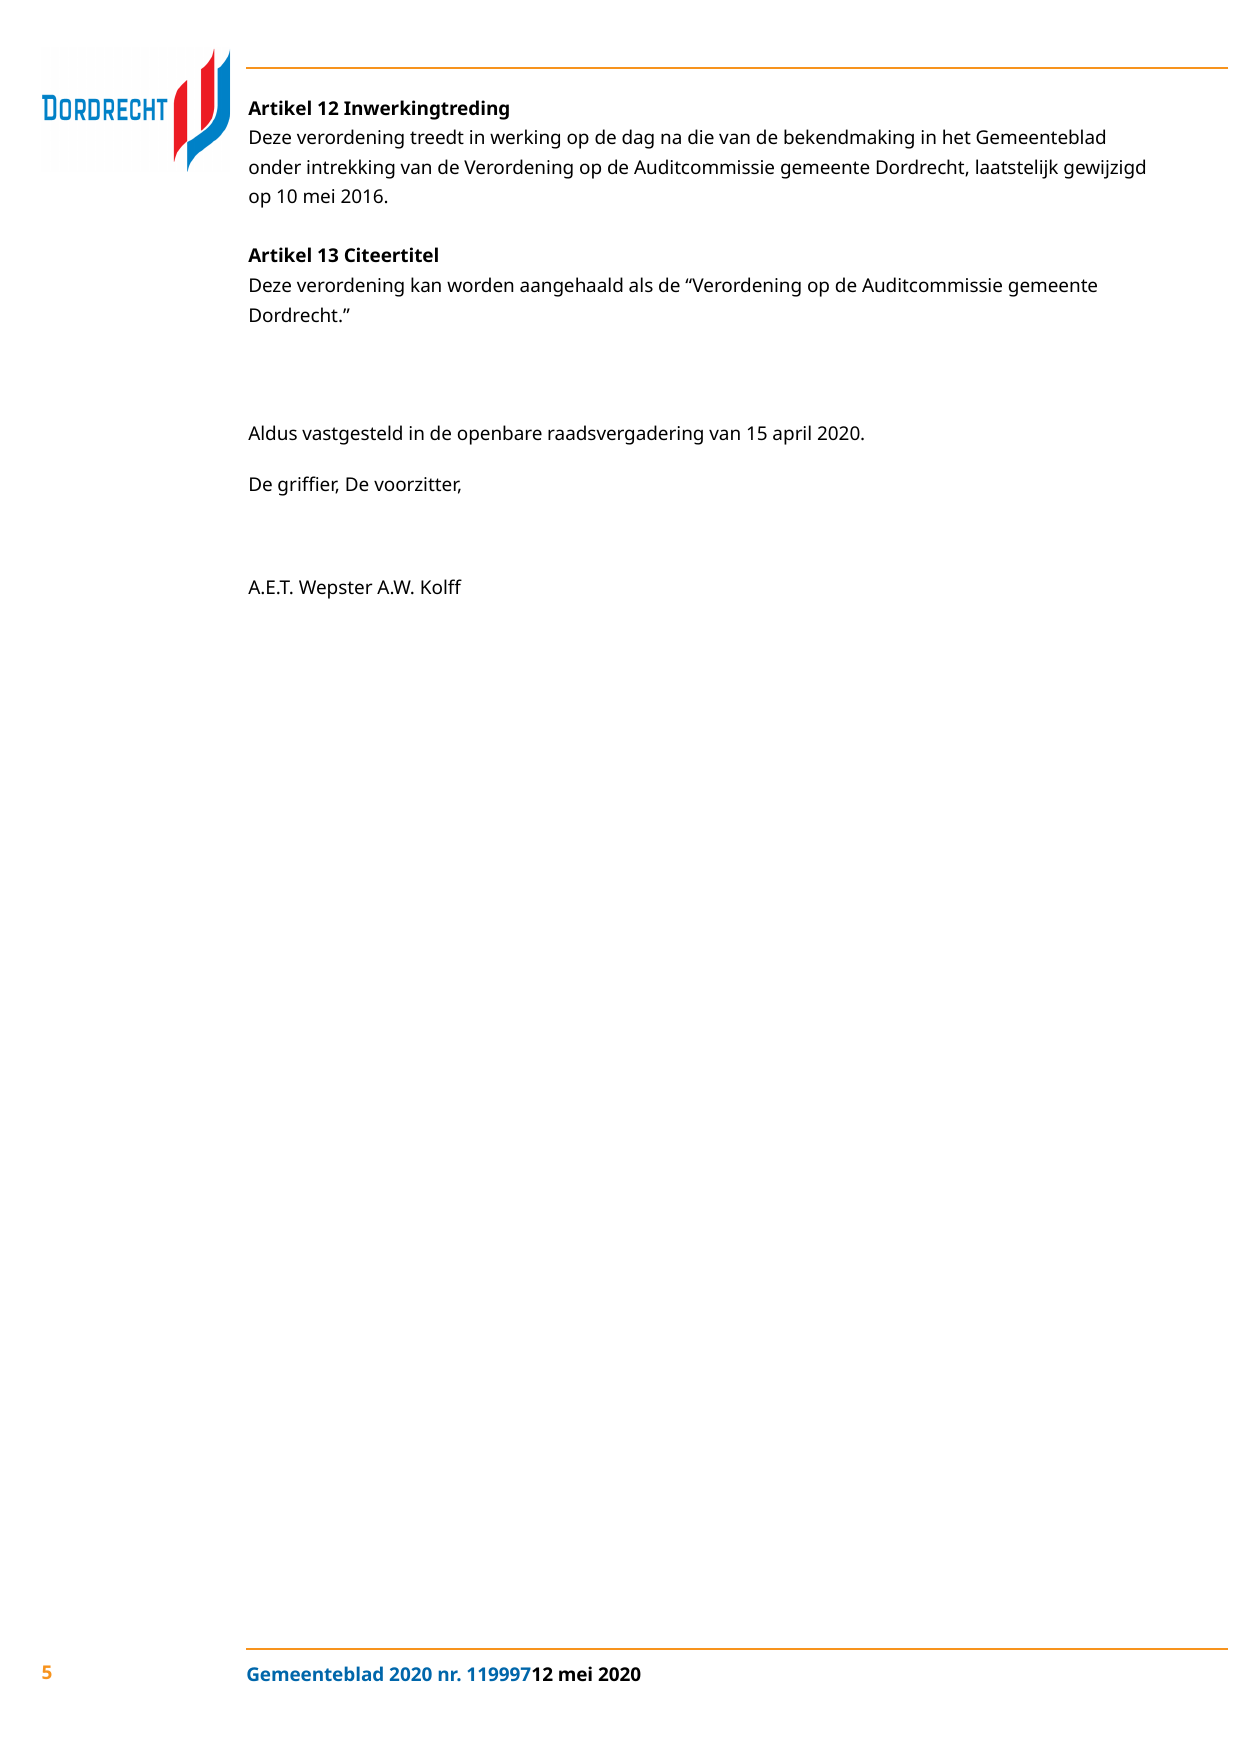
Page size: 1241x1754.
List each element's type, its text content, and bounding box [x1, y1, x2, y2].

text Artikel 13 Citeertitel [248, 243, 1152, 268]
text A.E.T. Wepster A.W. Kolff [248, 574, 1152, 600]
text Aldus vastgesteld in de openbare raadsvergadering van 15 april 2020. [248, 420, 1152, 446]
text Deze verordening treedt in werking op de dag na die van de bekendmaking in het Gemeenteblad onder intrekking van de Verordening op de Auditcommissie gemeente Dordrecht, laatstelijk gewijzigd op 10 mei 2016. [248, 124, 1152, 209]
text De griffier, De voorzitter, [248, 472, 1152, 497]
picture [41, 47, 231, 172]
text Deze verordening kan worden aangehaald als de “Verordening op de Auditcommissie gemeente Dordrecht.” [248, 272, 1152, 328]
text Artikel 12 Inwerkingtreding [248, 95, 1152, 121]
